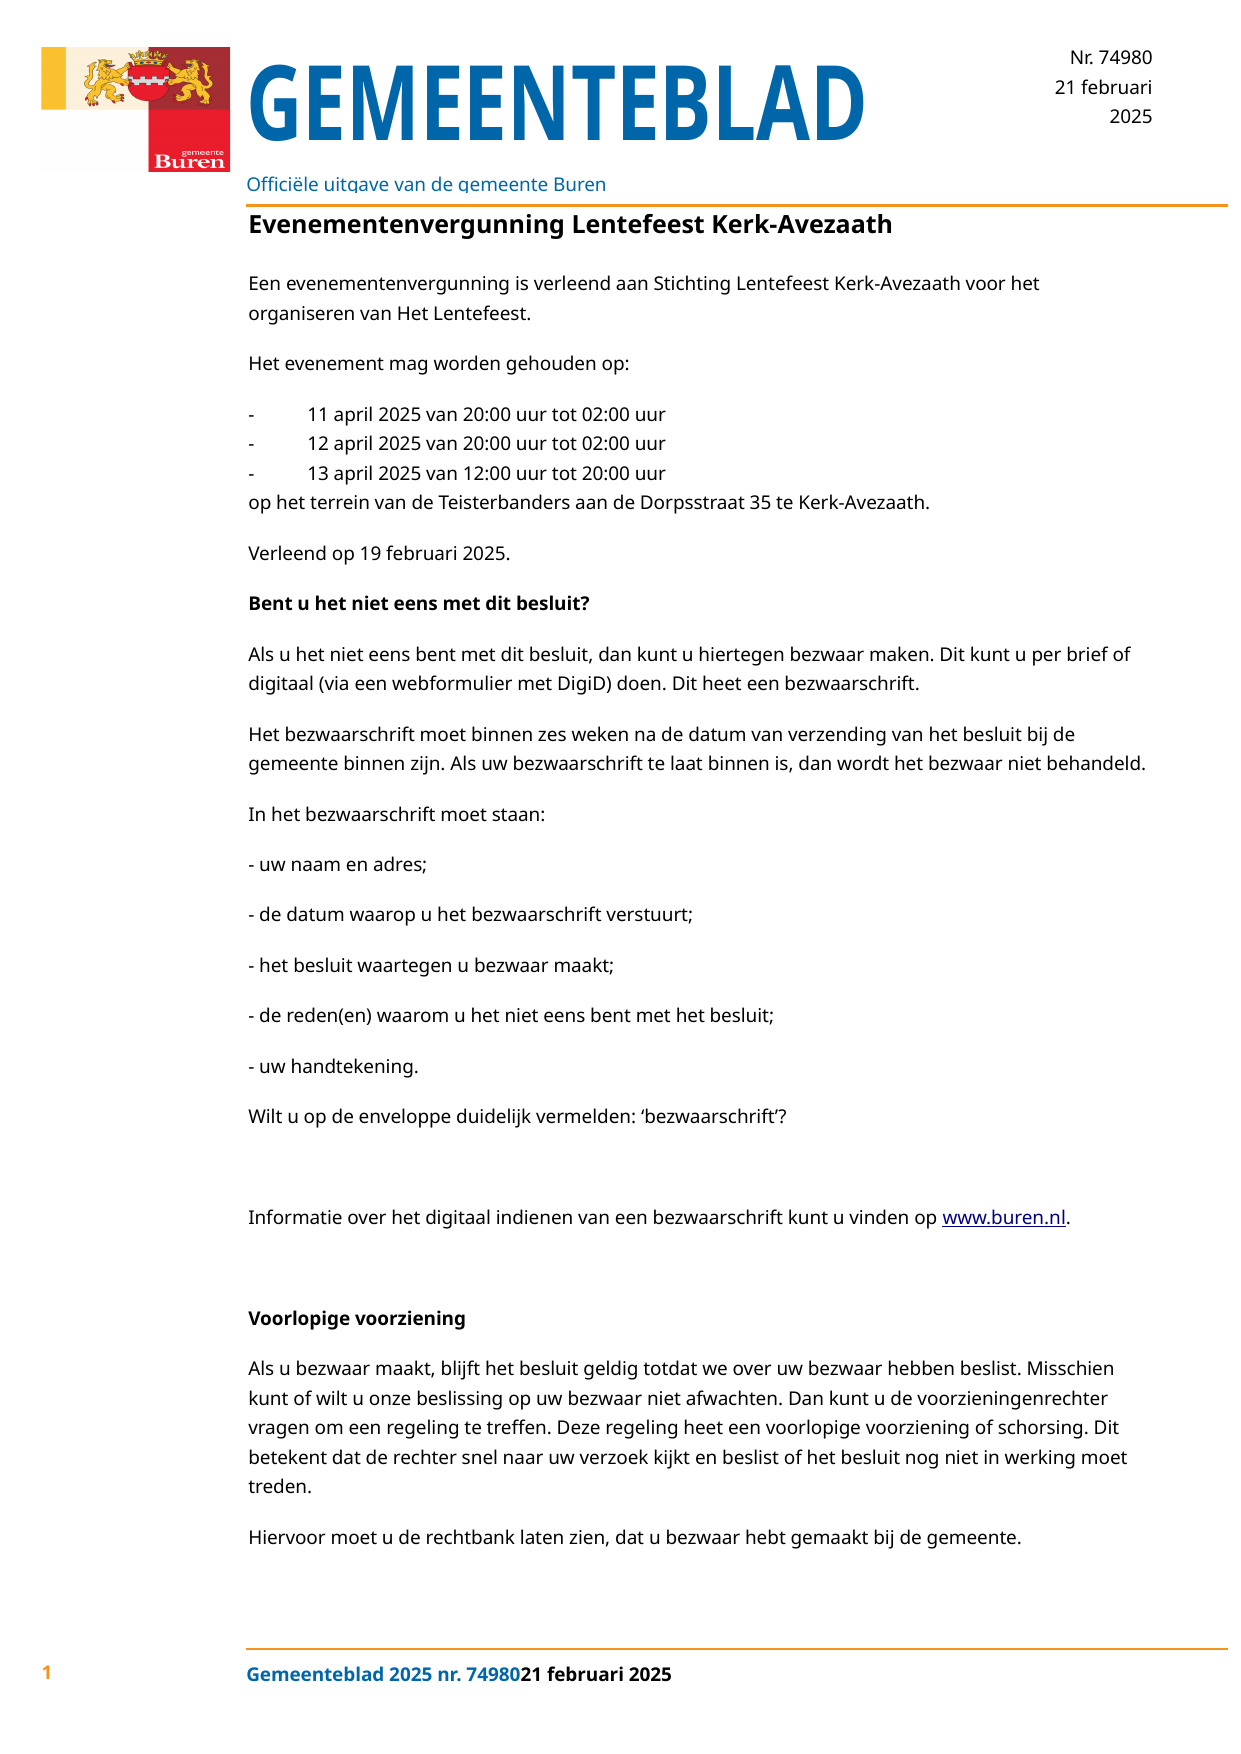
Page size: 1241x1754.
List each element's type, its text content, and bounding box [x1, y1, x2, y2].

text Verleend op 19 februari 2025. [248, 540, 1152, 566]
text - de reden(en) waarom u het niet eens bent met het besluit; [248, 1002, 1152, 1028]
text - de datum waarop u het bezwaarschrift verstuurt; [248, 902, 1152, 927]
text Een evenementenvergunning is verleend aan Stichting Lentefeest Kerk-Avezaath voor het organiseren van Het Lentefeest. [248, 270, 1152, 326]
list 12 april 2025 van 20:00 uur tot 02:00 uur [248, 430, 1152, 456]
text Het bezwaarschrift moet binnen zes weken na de datum van verzending van het besluit bij de gemeente binnen zijn. Als uw bezwaarschrift te laat binnen is, dan wordt het bezwaar niet behandeld. [248, 721, 1152, 776]
picture [41, 47, 231, 172]
list 11 april 2025 van 20:00 uur tot 02:00 uur [248, 401, 1152, 426]
text - uw naam en adres; [248, 851, 1152, 877]
text Bent u het niet eens met dit besluit? [248, 590, 1152, 616]
text Als u het niet eens bent met dit besluit, dan kunt u hiertegen bezwaar maken. Dit kunt u per brief of digitaal (via een webformulier met DigiD) doen. Dit heet een bezwaarschrift. [248, 641, 1152, 696]
text Hiervoor moet u de rechtbank laten zien, dat u bezwaar hebt gemaakt bij de gemeente. [248, 1524, 1152, 1550]
text Voorlopige voorziening [248, 1305, 1152, 1331]
list 13 april 2025 van 12:00 uur tot 20:00 uur [248, 460, 1152, 486]
text op het terrein van de Teisterbanders aan de Dorpsstraat 35 te Kerk-Avezaath. [248, 489, 1152, 515]
text Het evenement mag worden gehouden op: [248, 350, 1152, 376]
text - het besluit waartegen u bezwaar maakt; [248, 952, 1152, 978]
text Als u bezwaar maakt, blijft het besluit geldig totdat we over uw bezwaar hebben beslist. Misschien kunt of wilt u onze beslissing op uw bezwaar niet afwachten. Dan kunt u de voorzieningenrechter vragen om een regeling te treffen. Deze regeling heet een voorlopige voorziening of schorsing. Dit betekent dat de rechter snel naar uw verzoek kijkt en beslist of het besluit nog niet in werking moet treden. [248, 1355, 1152, 1499]
text Wilt u op de enveloppe duidelijk vermelden: ‘bezwaarschrift’? [248, 1103, 1152, 1129]
text - uw handtekening. [248, 1053, 1152, 1078]
text Evenementenvergunning Lentefeest Kerk-Avezaath [248, 207, 1152, 241]
text In het bezwaarschrift moet staan: [248, 801, 1152, 826]
text Informatie over het digitaal indienen van een bezwaarschrift kunt u vinden op www.buren.nl. [248, 1204, 1152, 1230]
